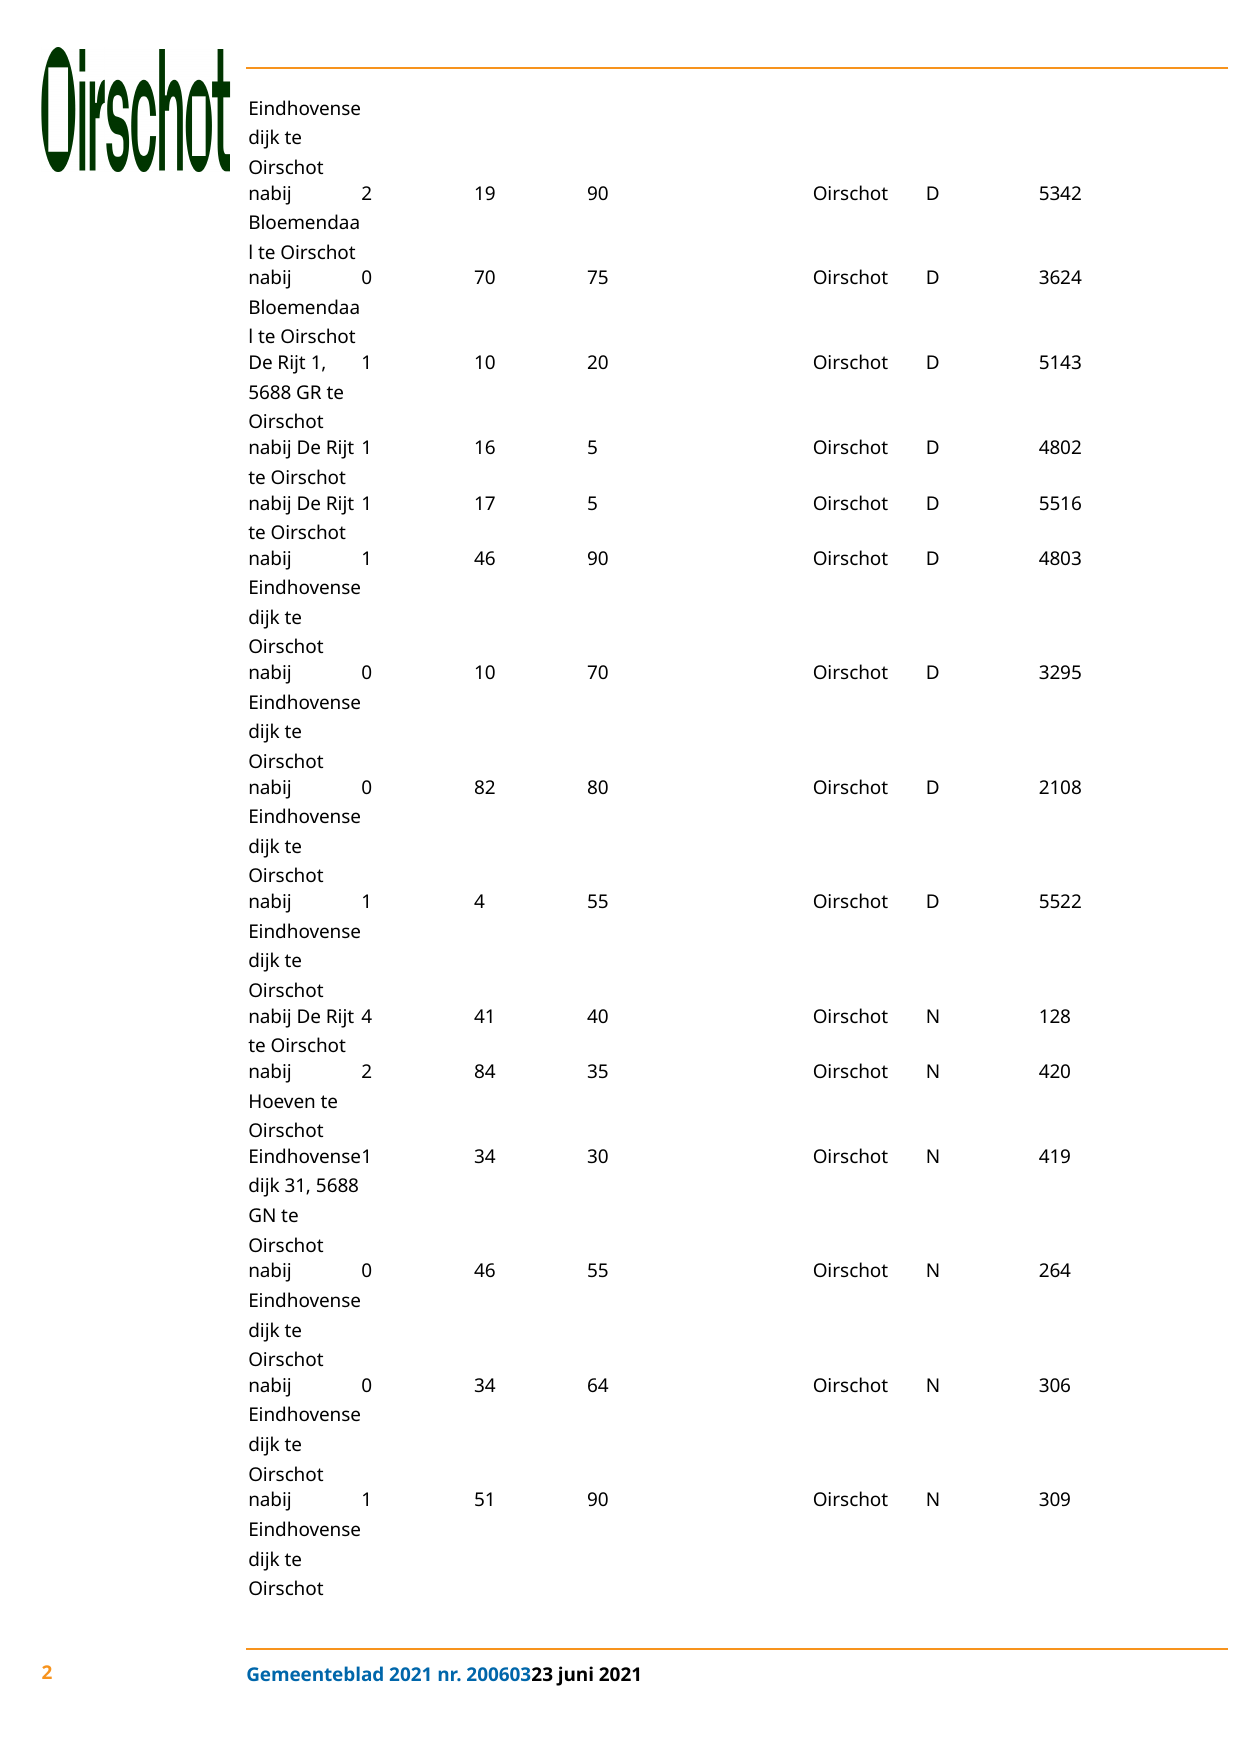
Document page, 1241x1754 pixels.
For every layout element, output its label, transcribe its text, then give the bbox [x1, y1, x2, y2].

table_cell 46 [474, 1258, 587, 1372]
table_cell N [926, 1487, 1038, 1601]
table_cell nabij Bloemendaal te Oirschot [248, 180, 361, 264]
table_cell [700, 1058, 813, 1143]
table_cell 64 [587, 1372, 700, 1487]
table_cell 5143 [1039, 350, 1152, 434]
table_cell 19 [474, 180, 587, 264]
table_cell 10 [474, 660, 587, 774]
table_cell 10 [474, 350, 587, 434]
table_cell 90 [587, 1487, 700, 1601]
table_cell Oirschot [813, 889, 926, 1003]
table_cell [361, 95, 474, 180]
table_cell 5522 [1039, 889, 1152, 1003]
table_cell Oirschot [813, 545, 926, 659]
table_cell 0 [361, 774, 474, 888]
table_cell 0 [361, 660, 474, 774]
table_cell 1 [361, 545, 474, 659]
table_cell 75 [587, 265, 700, 349]
table_cell [700, 1003, 813, 1058]
table_cell N [926, 1258, 1038, 1372]
table_cell 90 [587, 545, 700, 659]
table_cell nabij Eindhovensedijk te Oirschot [248, 545, 361, 659]
table_cell Oirschot [813, 1003, 926, 1058]
table_cell [813, 95, 926, 180]
table_cell 0 [361, 265, 474, 349]
table_cell 80 [587, 774, 700, 888]
table_cell 30 [587, 1143, 700, 1258]
table_cell 4 [474, 889, 587, 1003]
table_cell nabij Eindhovensedijk te Oirschot [248, 774, 361, 888]
table_cell [700, 434, 813, 490]
table_cell nabij De Rijt te Oirschot [248, 434, 361, 490]
table_cell [587, 95, 700, 180]
table_cell nabij De Rijt te Oirschot [248, 490, 361, 545]
table_cell D [926, 774, 1038, 888]
table_cell nabij Hoeven te Oirschot [248, 1058, 361, 1143]
table_cell 306 [1039, 1372, 1152, 1487]
table_cell [700, 545, 813, 659]
table_cell 4802 [1039, 434, 1152, 490]
table_cell D [926, 265, 1038, 349]
table_cell [926, 95, 1038, 180]
table_cell nabij Eindhovensedijk te Oirschot [248, 1258, 361, 1372]
table_cell [700, 774, 813, 888]
table_cell [700, 350, 813, 434]
table_cell Oirschot [813, 774, 926, 888]
table_cell 5342 [1039, 180, 1152, 264]
table_cell De Rijt 1, 5688 GR te Oirschot [248, 350, 361, 434]
table_cell 16 [474, 434, 587, 490]
table_cell nabij De Rijt te Oirschot [248, 1003, 361, 1058]
table_cell Oirschot [813, 1058, 926, 1143]
table_cell D [926, 180, 1038, 264]
table_cell 2108 [1039, 774, 1152, 888]
table_cell D [926, 434, 1038, 490]
table_cell [700, 1258, 813, 1372]
table_cell Oirschot [813, 265, 926, 349]
table_cell [700, 95, 813, 180]
table_cell 17 [474, 490, 587, 545]
table_cell 5 [587, 434, 700, 490]
table_cell 5516 [1039, 490, 1152, 545]
table_cell 41 [474, 1003, 587, 1058]
table_cell [700, 1372, 813, 1487]
table_cell D [926, 490, 1038, 545]
table_cell 70 [587, 660, 700, 774]
table_cell Oirschot [813, 660, 926, 774]
table_cell 90 [587, 180, 700, 264]
picture [41, 47, 231, 172]
table_cell 0 [361, 1258, 474, 1372]
table_cell D [926, 660, 1038, 774]
table_cell 4 [361, 1003, 474, 1058]
table_cell [700, 265, 813, 349]
table_cell 0 [361, 1372, 474, 1487]
table_cell Eindhovensedijk te Oirschot [248, 95, 361, 180]
table_cell N [926, 1058, 1038, 1143]
table_cell [474, 95, 587, 180]
table_cell 1 [361, 1487, 474, 1601]
table_cell 55 [587, 889, 700, 1003]
table_cell Oirschot [813, 1143, 926, 1258]
table_cell 3295 [1039, 660, 1152, 774]
table_cell 82 [474, 774, 587, 888]
table_cell 264 [1039, 1258, 1152, 1372]
table_cell [700, 180, 813, 264]
table_cell 34 [474, 1372, 587, 1487]
table_cell N [926, 1372, 1038, 1487]
table_cell Oirschot [813, 180, 926, 264]
table_cell nabij Eindhovensedijk te Oirschot [248, 660, 361, 774]
table_cell nabij Eindhovensedijk te Oirschot [248, 1487, 361, 1601]
table_cell 34 [474, 1143, 587, 1258]
table_cell Eindhovensedijk 31, 5688 GN te Oirschot [248, 1143, 361, 1258]
table_cell 3624 [1039, 265, 1152, 349]
table_cell 46 [474, 545, 587, 659]
table_cell nabij Eindhovensedijk te Oirschot [248, 889, 361, 1003]
table_cell [700, 490, 813, 545]
table_cell 84 [474, 1058, 587, 1143]
table_cell 20 [587, 350, 700, 434]
table_cell [1039, 95, 1152, 180]
table_cell 128 [1039, 1003, 1152, 1058]
table_cell 420 [1039, 1058, 1152, 1143]
table_cell Oirschot [813, 434, 926, 490]
table_cell 1 [361, 350, 474, 434]
table_cell 419 [1039, 1143, 1152, 1258]
table_cell 2 [361, 1058, 474, 1143]
table_cell N [926, 1143, 1038, 1258]
table_cell Oirschot [813, 350, 926, 434]
table_cell D [926, 545, 1038, 659]
table_cell [700, 660, 813, 774]
table_cell D [926, 889, 1038, 1003]
table_cell 5 [587, 490, 700, 545]
table_cell 55 [587, 1258, 700, 1372]
table_cell 1 [361, 889, 474, 1003]
table_cell 35 [587, 1058, 700, 1143]
table_cell nabij Eindhovensedijk te Oirschot [248, 1372, 361, 1487]
table_cell N [926, 1003, 1038, 1058]
table_cell 51 [474, 1487, 587, 1601]
table_cell 4803 [1039, 545, 1152, 659]
table_cell 1 [361, 1143, 474, 1258]
table_cell Oirschot [813, 1487, 926, 1601]
table_cell Oirschot [813, 1372, 926, 1487]
table_cell [700, 889, 813, 1003]
table_cell 1 [361, 490, 474, 545]
table_cell 2 [361, 180, 474, 264]
table_cell 70 [474, 265, 587, 349]
table_cell 1 [361, 434, 474, 490]
table_cell 309 [1039, 1487, 1152, 1601]
table_cell [700, 1487, 813, 1601]
table_cell Oirschot [813, 1258, 926, 1372]
table_cell 40 [587, 1003, 700, 1058]
table_cell Oirschot [813, 490, 926, 545]
table_cell nabij Bloemendaal te Oirschot [248, 265, 361, 349]
table_cell D [926, 350, 1038, 434]
table_cell [700, 1143, 813, 1258]
